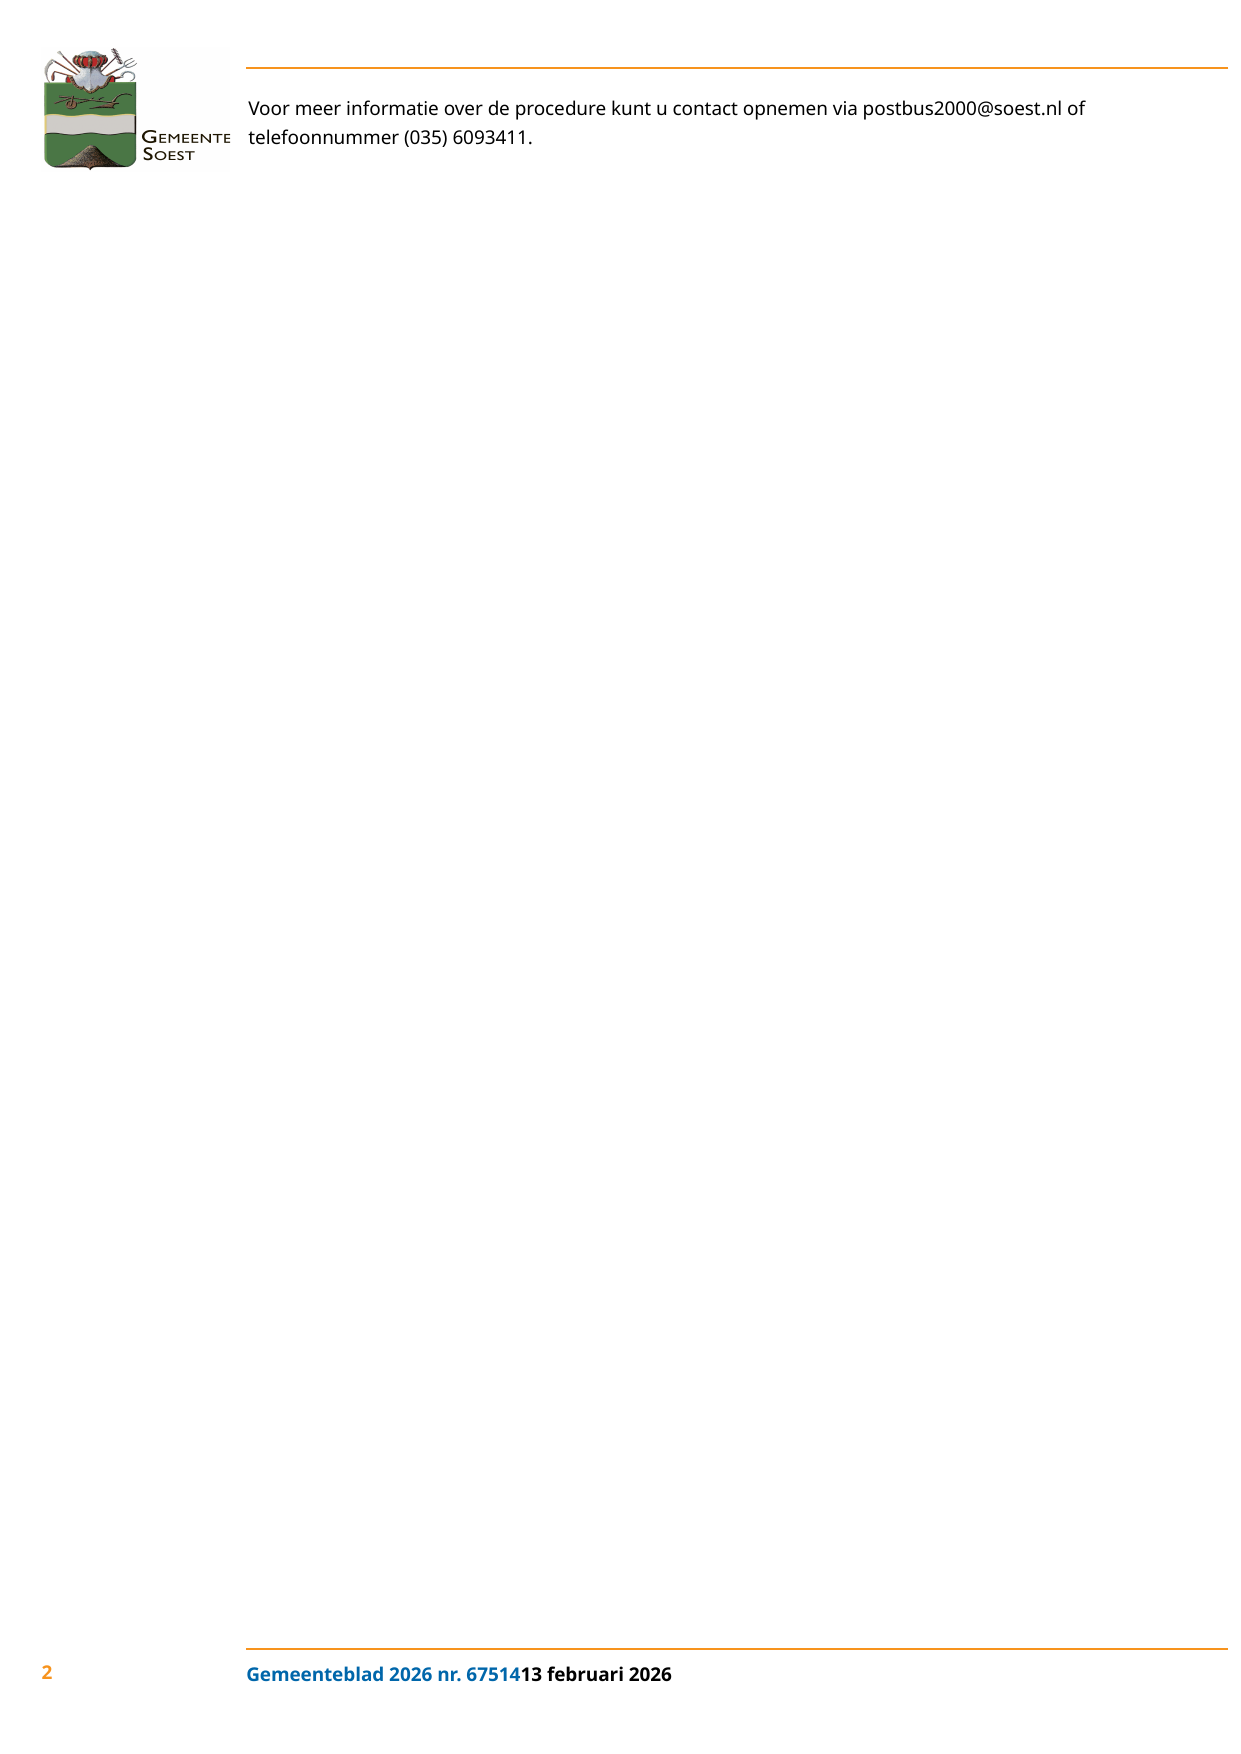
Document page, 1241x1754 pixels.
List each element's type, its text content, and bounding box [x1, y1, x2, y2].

text Voor meer informatie over de procedure kunt u contact opnemen via postbus2000@soest.nl of telefoonnummer (035) 6093411. [248, 95, 1152, 150]
picture [41, 47, 231, 172]
